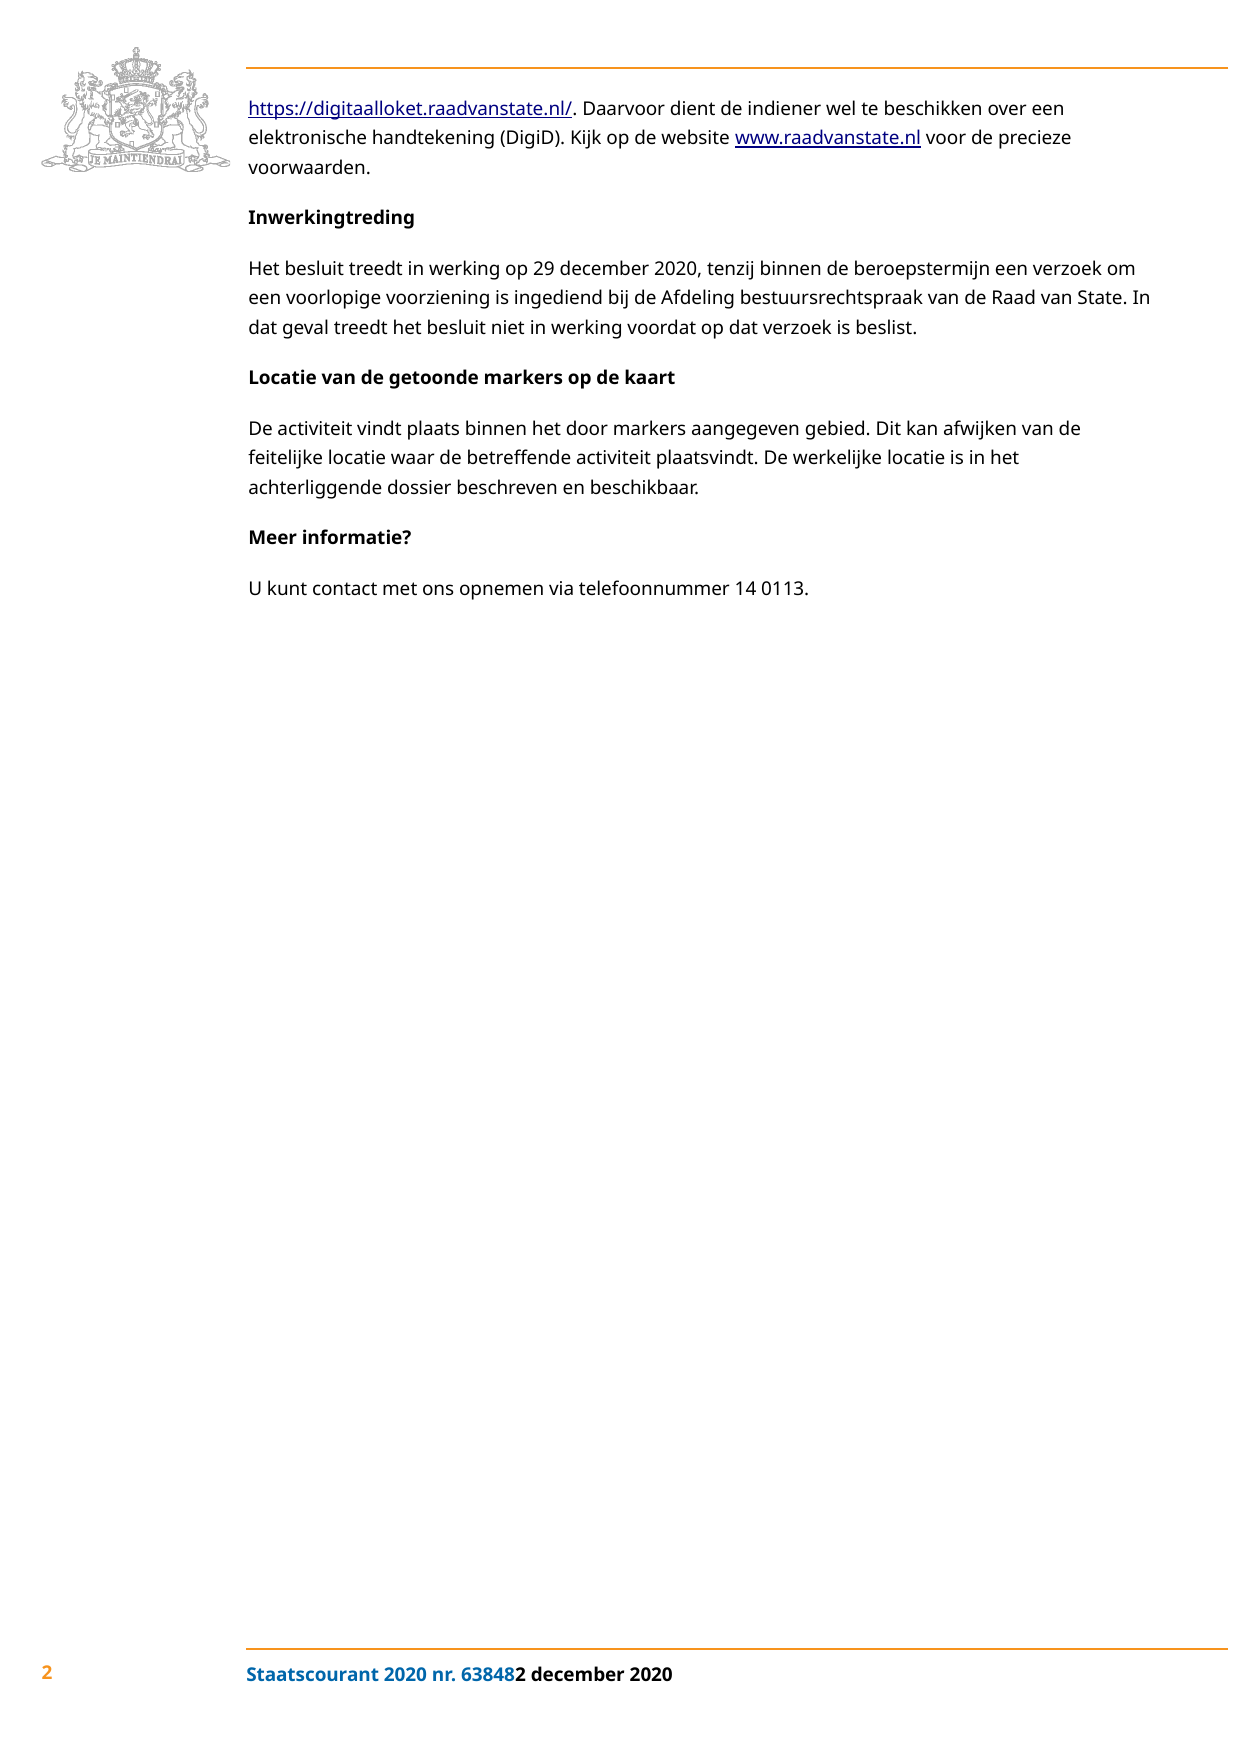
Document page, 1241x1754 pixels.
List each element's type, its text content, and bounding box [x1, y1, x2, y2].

text Inwerkingtreding [248, 204, 1152, 230]
text Meer informatie? [248, 524, 1152, 550]
text U kunt contact met ons opnemen via telefoonnummer 14 0113. [248, 575, 1152, 601]
text https://digitaalloket.raadvanstate.nl/. Daarvoor dient de indiener wel te beschikken over een elektronische handtekening (DigiD). Kijk op de website www.raadvanstate.nl voor de precieze voorwaarden. [248, 95, 1152, 180]
picture [41, 47, 231, 172]
text Locatie van de getoonde markers op de kaart [248, 364, 1152, 390]
text Het besluit treedt in werking op 29 december 2020, tenzij binnen de beroepstermijn een verzoek om een voorlopige voorziening is ingediend bij de Afdeling bestuursrechtspraak van de Raad van State. In dat geval treedt het besluit niet in werking voordat op dat verzoek is beslist. [248, 255, 1152, 340]
text De activiteit vindt plaats binnen het door markers aangegeven gebied. Dit kan afwijken van de feitelijke locatie waar de betreffende activiteit plaatsvindt. De werkelijke locatie is in het achterliggende dossier beschreven en beschikbaar. [248, 415, 1152, 500]
